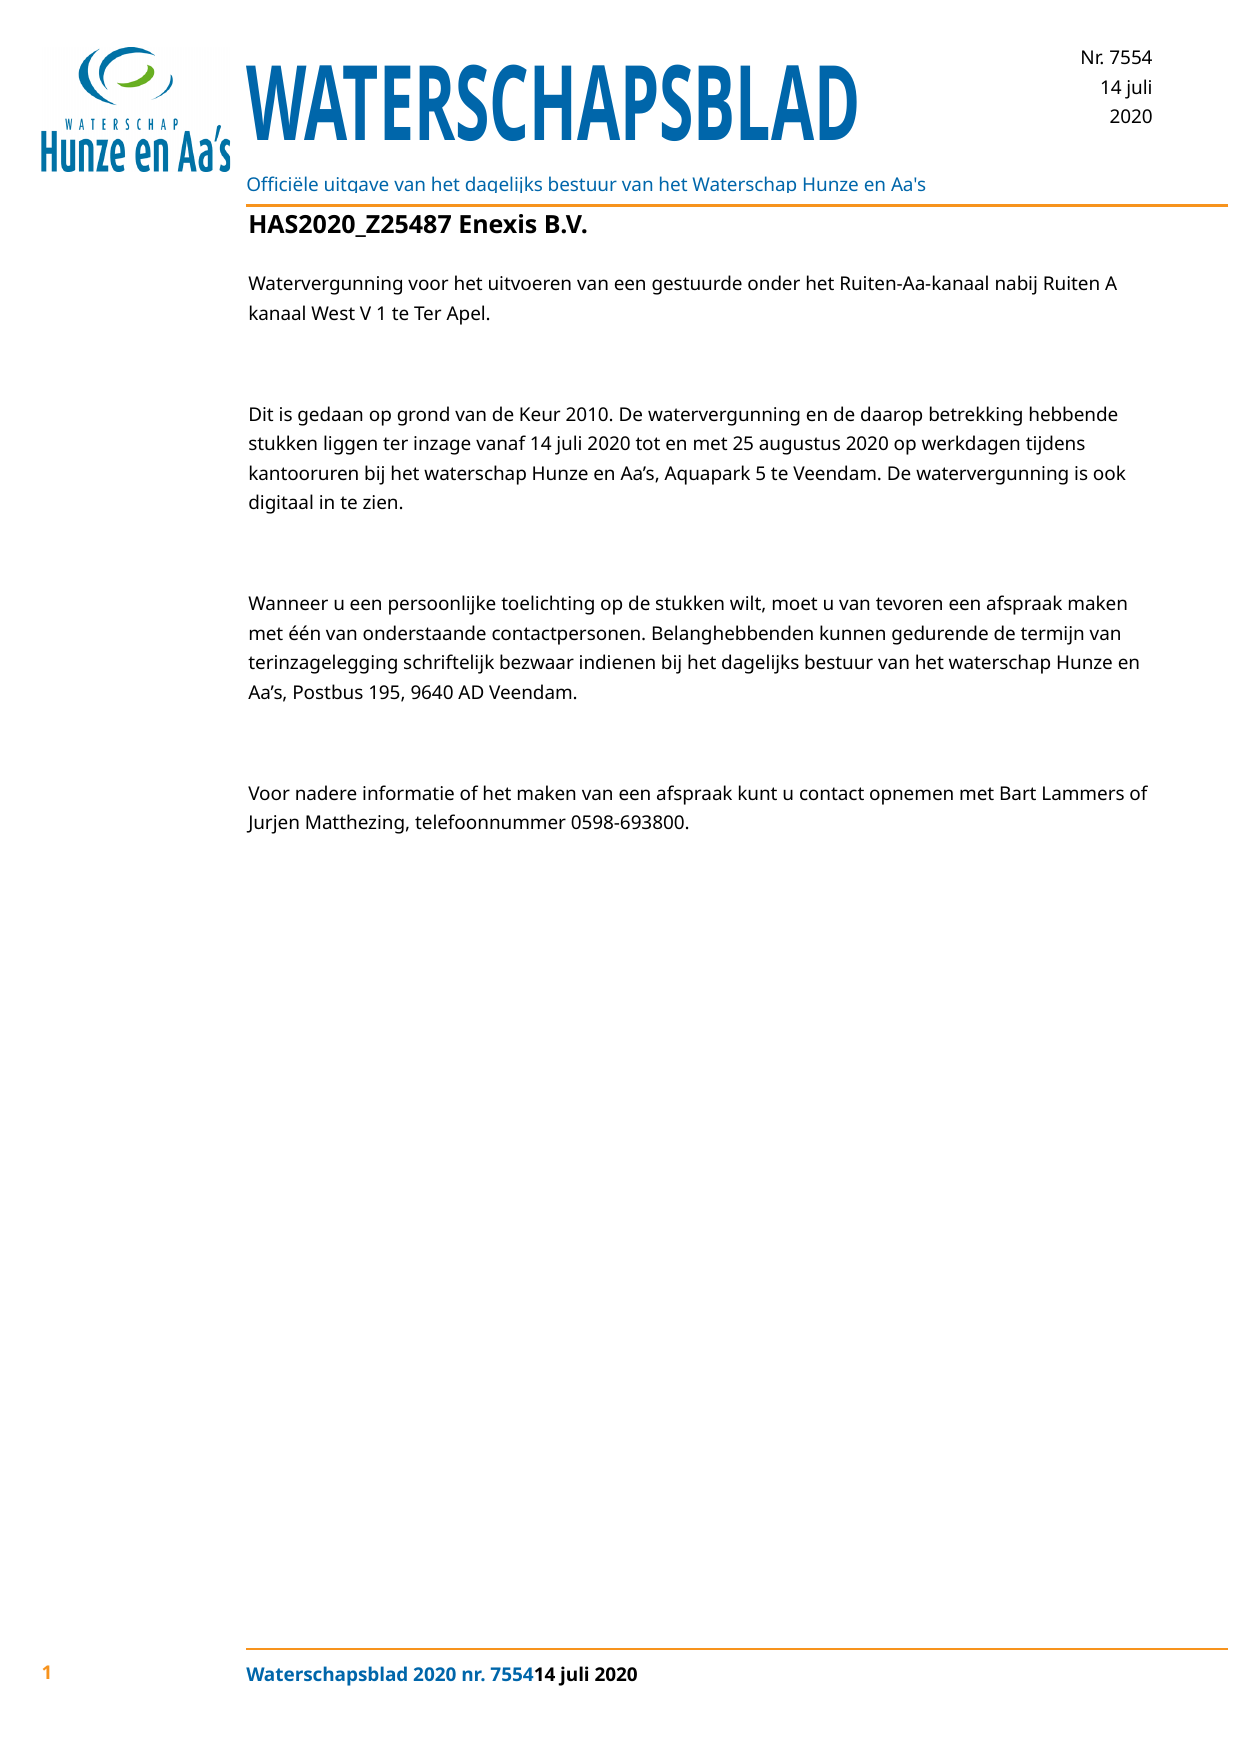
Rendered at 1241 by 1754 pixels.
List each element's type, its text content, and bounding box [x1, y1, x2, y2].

picture [47, 154, 51, 172]
text Wanneer u een persoonlijke toelichting op de stukken wilt, moet u van tevoren een afspraak maken met één van onderstaande contactpersonen. Belanghebbenden kunnen gedurende de termijn van terinzagelegging schriftelijk bezwaar indienen bij het dagelijks bestuur van het waterschap Hunze en Aa’s, Postbus 195, 9640 AD Veendam. [248, 590, 1152, 705]
picture [226, 145, 231, 156]
picture [41, 47, 231, 172]
text Dit is gedaan op grond van de Keur 2010. De watervergunning en de daarop betrekking hebbende stukken liggen ter inzage vanaf 14 juli 2020 tot en met 25 augustus 2020 op werkdagen tijdens kantooruren bij het waterschap Hunze en Aa’s, Aquapark 5 te Veendam. De watervergunning is ook digitaal in te zien. [248, 401, 1152, 515]
text HAS2020_Z25487 Enexis B.V. [248, 207, 1152, 241]
text Voor nadere informatie of het maken van een afspraak kunt u contact opnemen met Bart Lammers of Jurjen Matthezing, telefoonnummer 0598-693800. [248, 780, 1152, 835]
text Watervergunning voor het uitvoeren van een gestuurde onder het Ruiten-Aa-kanaal nabij Ruiten A kanaal West V 1 te Ter Apel. [248, 270, 1152, 326]
picture [183, 163, 191, 172]
